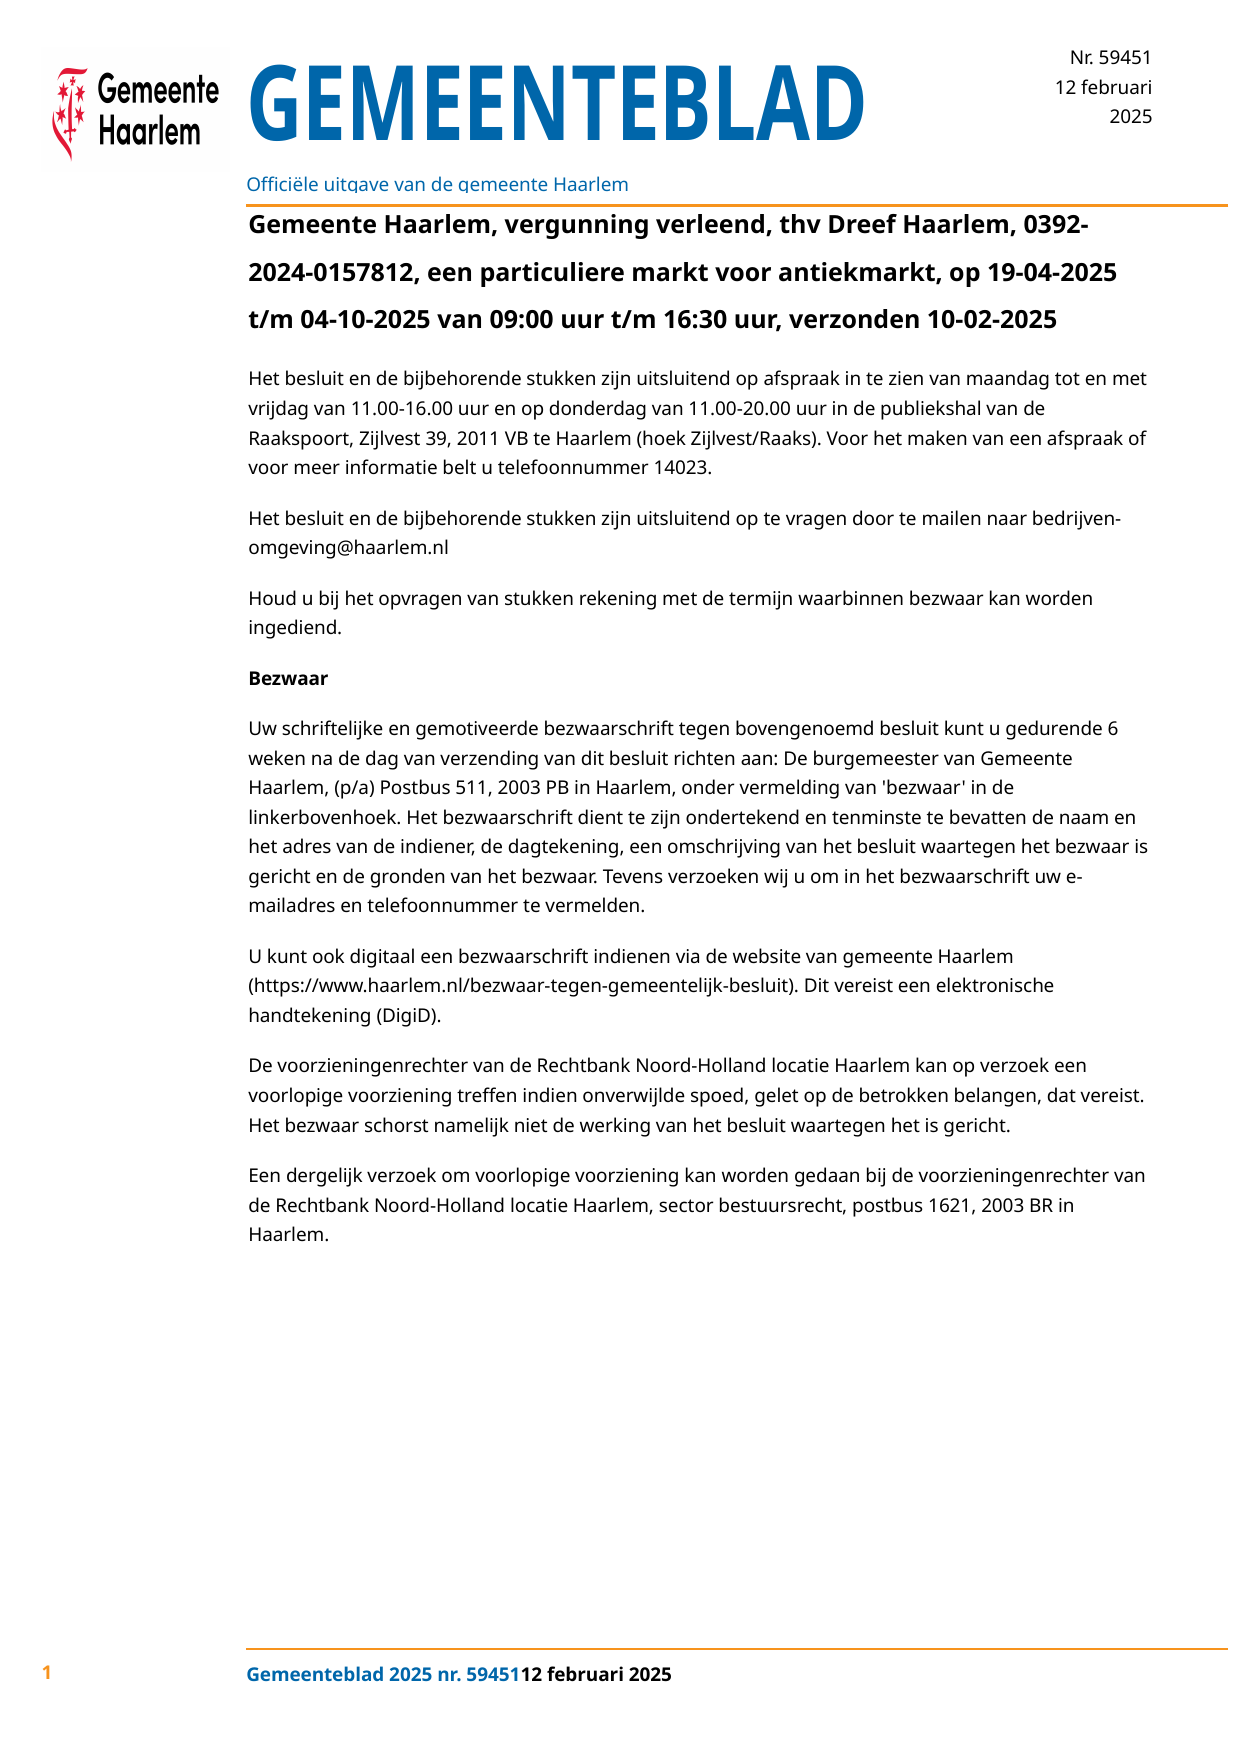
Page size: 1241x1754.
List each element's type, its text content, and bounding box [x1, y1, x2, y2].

text Bezwaar [248, 665, 1152, 690]
text Het besluit en de bijbehorende stukken zijn uitsluitend op afspraak in te zien van maandag tot en met vrijdag van 11.00-16.00 uur en op donderdag van 11.00-20.00 uur in de publiekshal van de Raakspoort, Zijlvest 39, 2011 VB te Haarlem (hoek Zijlvest/Raaks). Voor het maken van een afspraak of voor meer informatie belt u telefoonnummer 14023. [248, 366, 1152, 480]
text De voorzieningenrechter van de Rechtbank Noord-Holland locatie Haarlem kan op verzoek een voorlopige voorziening treffen indien onverwijlde spoed, gelet op de betrokken belangen, dat vereist. Het bezwaar schorst namelijk niet de werking van het besluit waartegen het is gericht. [248, 1053, 1152, 1137]
text Houd u bij het opvragen van stukken rekening met de termijn waarbinnen bezwaar kan worden ingediend. [248, 585, 1152, 640]
text U kunt ook digitaal een bezwaarschrift indienen via de website van gemeente Haarlem (https://www.haarlem.nl/bezwaar-tegen-gemeentelijk-besluit). Dit vereist een elektronische handtekening (DigiD). [248, 943, 1152, 1028]
text Gemeente Haarlem, vergunning verleend, thv Dreef Haarlem, 0392-2024-0157812, een particuliere markt voor antiekmarkt, op 19-04-2025 t/m 04-10-2025 van 09:00 uur t/m 16:30 uur, verzonden 10-02-2025 [248, 207, 1152, 336]
text Het besluit en de bijbehorende stukken zijn uitsluitend op te vragen door te mailen naar bedrijven-omgeving@haarlem.nl [248, 505, 1152, 560]
text Een dergelijk verzoek om voorlopige voorziening kan worden gedaan bij de voorzieningenrechter van de Rechtbank Noord-Holland locatie Haarlem, sector bestuursrecht, postbus 1621, 2003 BR in Haarlem. [248, 1162, 1152, 1247]
text Uw schriftelijke en gemotiveerde bezwaarschrift tegen bovengenoemd besluit kunt u gedurende 6 weken na de dag van verzending van dit besluit richten aan: De burgemeester van Gemeente Haarlem, (p/a) Postbus 511, 2003 PB in Haarlem, onder vermelding van 'bezwaar' in de linkerbovenhoek. Het bezwaarschrift dient te zijn ondertekend en tenminste te bevatten de naam en het adres van de indiener, de dagtekening, een omschrijving van het besluit waartegen het bezwaar is gericht en de gronden van het bezwaar. Tevens verzoeken wij u om in het bezwaarschrift uw e-mailadres en telefoonnummer te vermelden. [248, 715, 1152, 918]
picture [41, 47, 231, 172]
